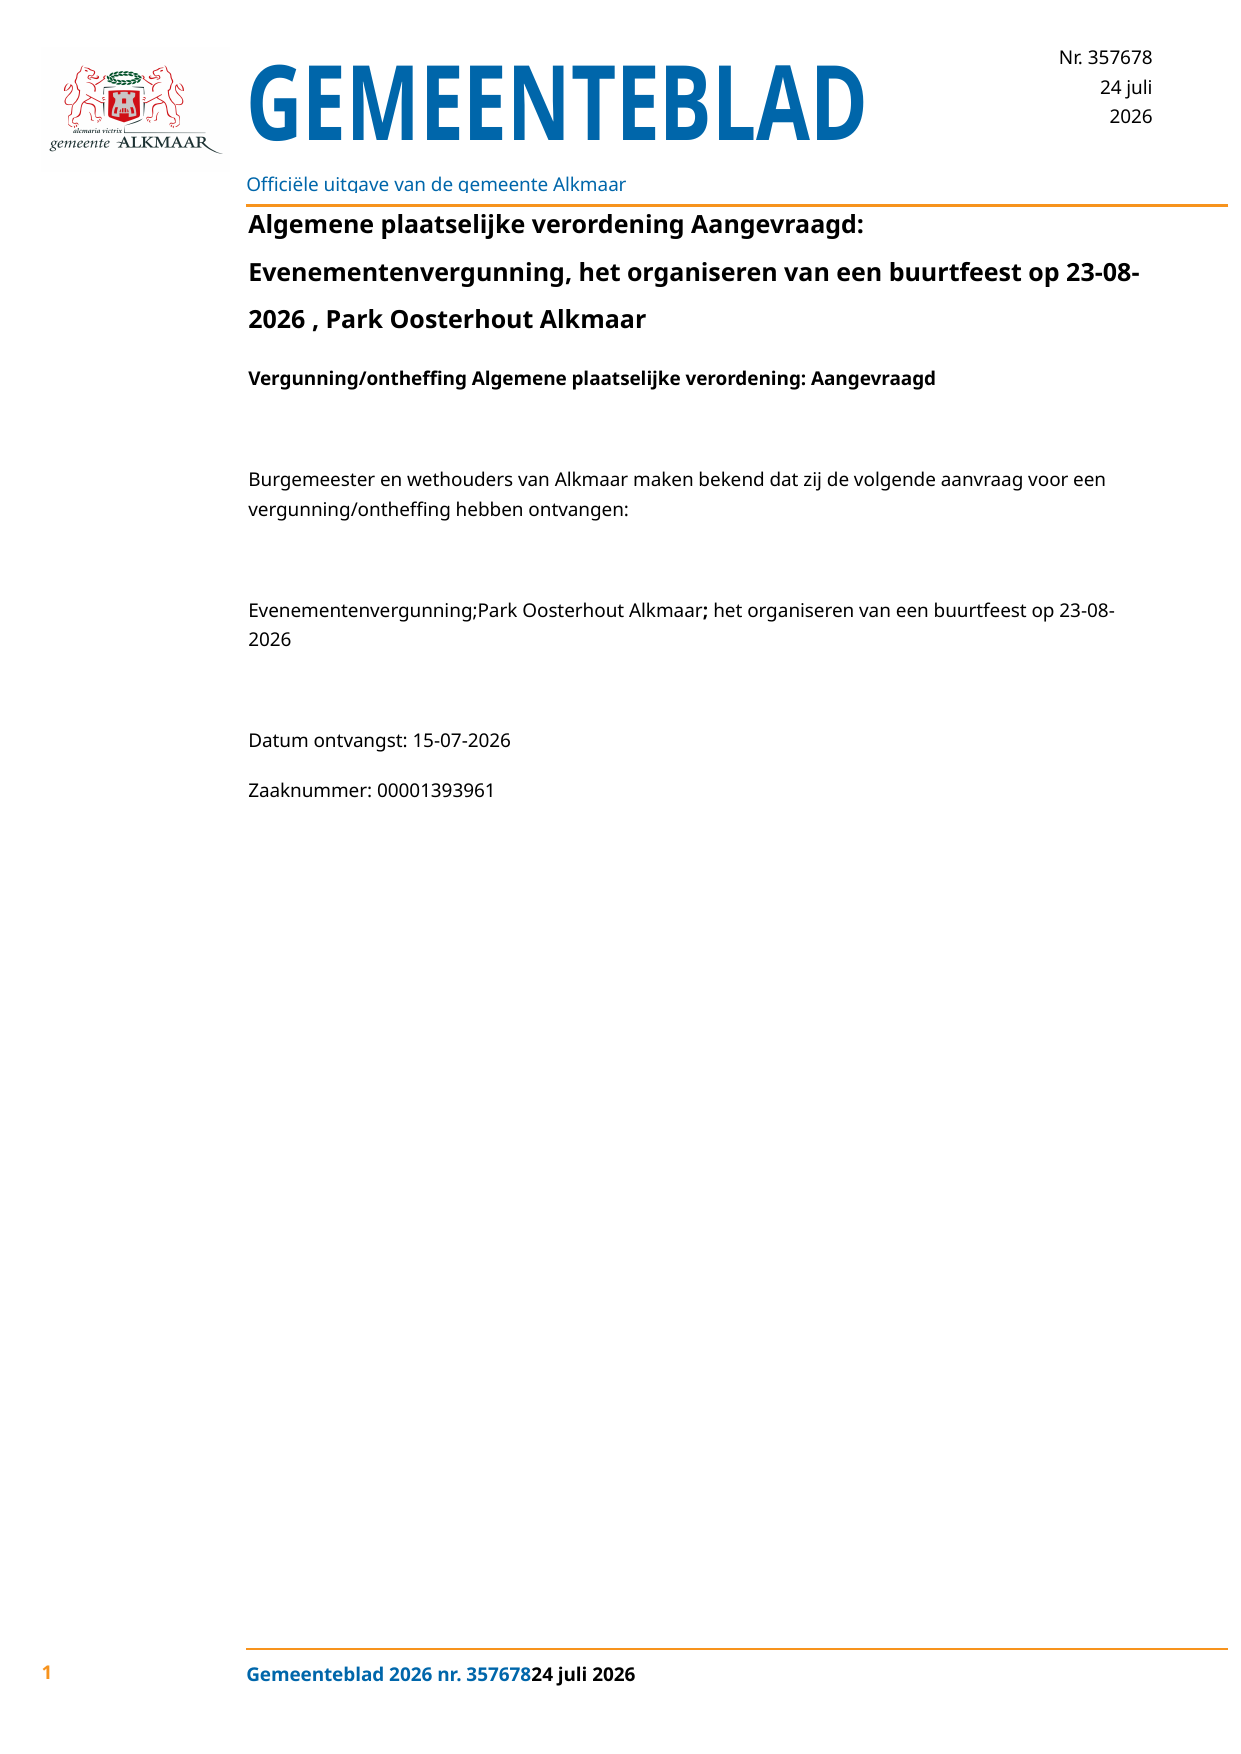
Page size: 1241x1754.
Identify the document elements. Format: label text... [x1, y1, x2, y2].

text Evenementenvergunning;Park Oosterhout Alkmaar; het organiseren van een buurtfeest op 23-08-2026 [248, 597, 1152, 652]
picture [41, 47, 231, 172]
text Vergunning/ontheffing Algemene plaatselijke verordening: Aangevraagd [248, 366, 1152, 391]
text Burgemeester en wethouders van Alkmaar maken bekend dat zij de volgende aanvraag voor een vergunning/ontheffing hebben ontvangen: [248, 466, 1152, 522]
text Datum ontvangst: 15-07-2026 [248, 727, 1152, 753]
text Zaaknummer: 00001393961 [248, 778, 1152, 803]
text Algemene plaatselijke verordening Aangevraagd: Evenementenvergunning, het organiseren van een buurtfeest op 23-08-2026 , Park Oosterhout Alkmaar [248, 207, 1152, 336]
